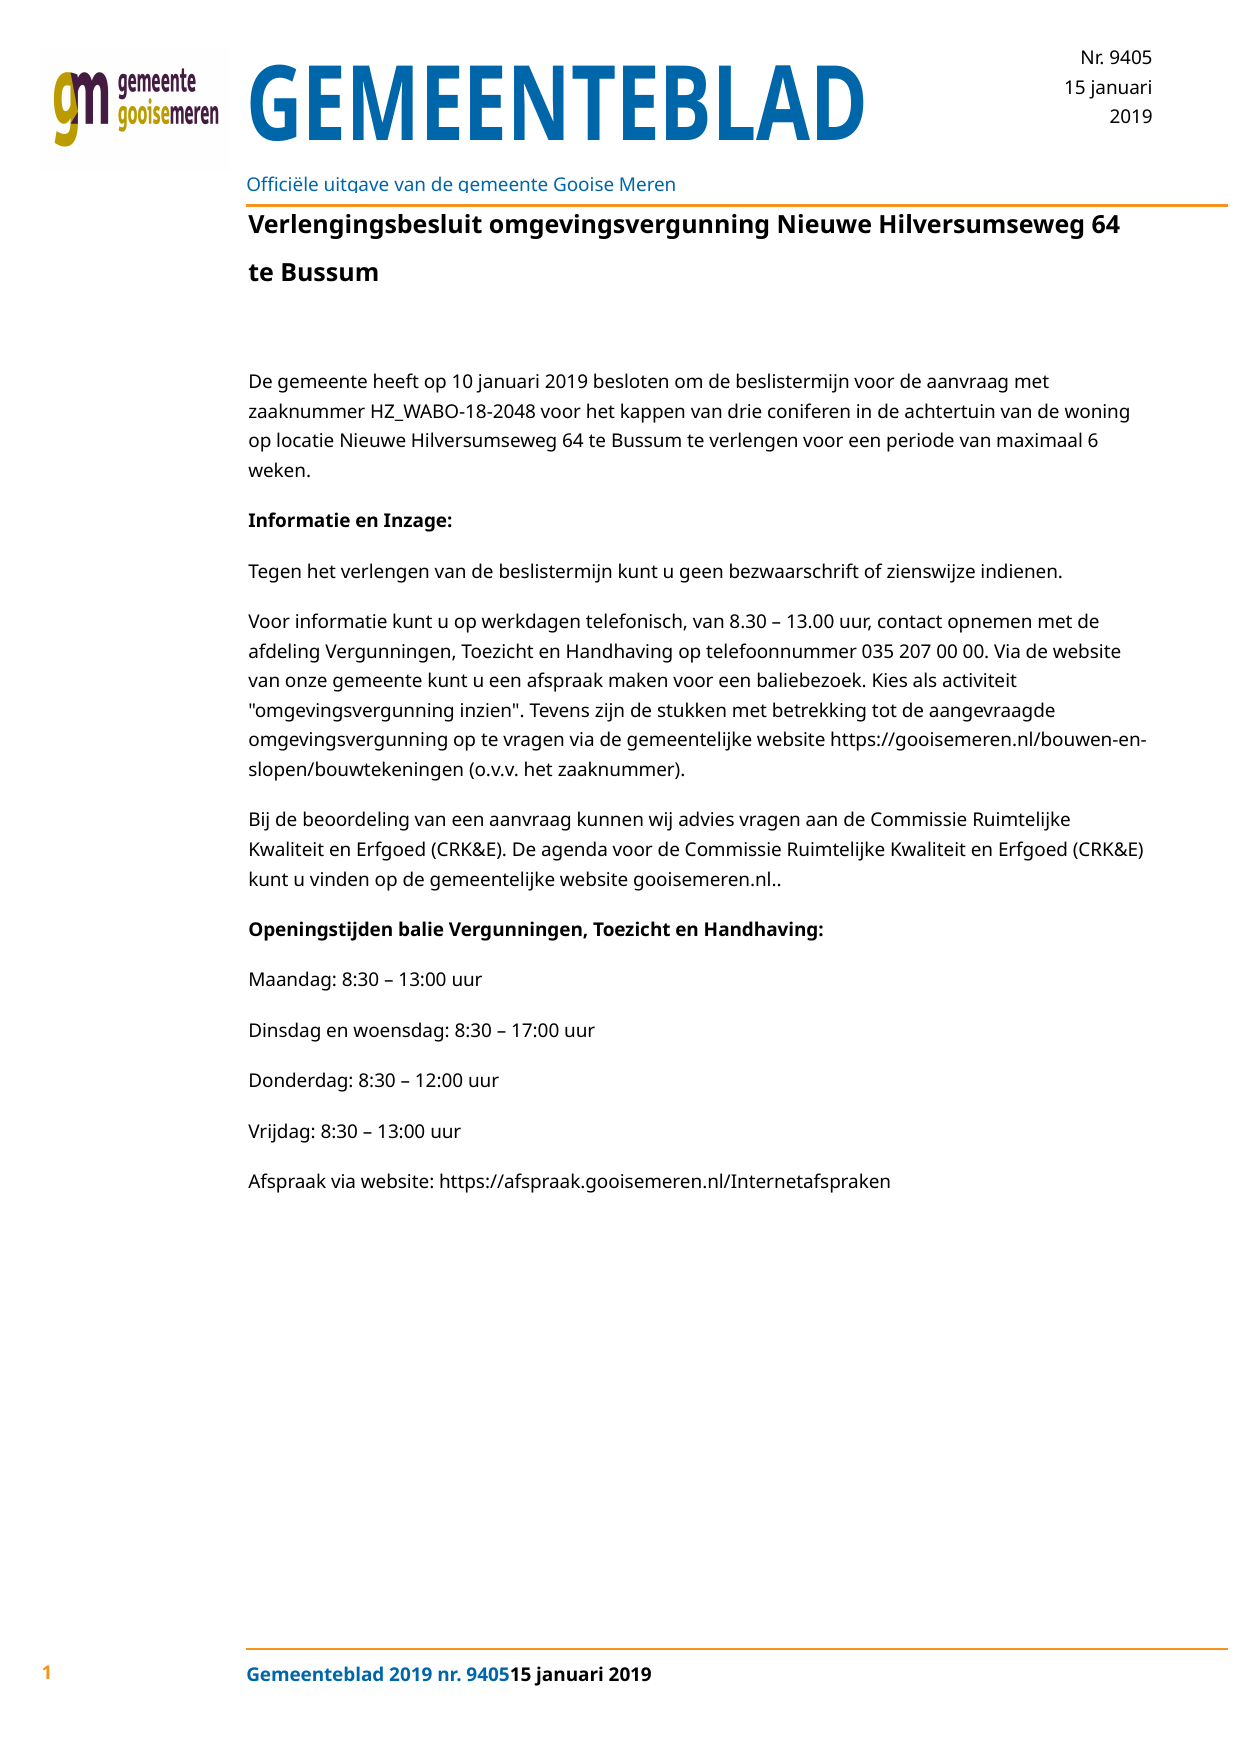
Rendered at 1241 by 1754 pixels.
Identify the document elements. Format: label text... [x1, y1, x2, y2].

text Donderdag: 8:30 – 12:00 uur [248, 1067, 1152, 1093]
picture [41, 47, 231, 172]
text Vrijdag: 8:30 – 13:00 uur [248, 1118, 1152, 1144]
text Maandag: 8:30 – 13:00 uur [248, 967, 1152, 992]
text Verlengingsbesluit omgevingsvergunning Nieuwe Hilversumseweg 64 te Bussum [248, 207, 1152, 288]
text Openingstijden balie Vergunningen, Toezicht en Handhaving: [248, 916, 1152, 942]
text Afspraak via website: https://afspraak.gooisemeren.nl/Internetafspraken [248, 1168, 1152, 1194]
text Dinsdag en woensdag: 8:30 – 17:00 uur [248, 1017, 1152, 1043]
text Bij de beoordeling van een aanvraag kunnen wij advies vragen aan de Commissie Ruimtelijke Kwaliteit en Erfgoed (CRK&E). De agenda voor de Commissie Ruimtelijke Kwaliteit en Erfgoed (CRK&E) kunt u vinden op de gemeentelijke website gooisemeren.nl.. [248, 807, 1152, 892]
text Tegen het verlengen van de beslistermijn kunt u geen bezwaarschrift of zienswijze indienen. [248, 558, 1152, 584]
text De gemeente heeft op 10 januari 2019 besloten om de beslistermijn voor de aanvraag met zaaknummer HZ_WABO-18-2048 voor het kappen van drie coniferen in de achtertuin van de woning op locatie Nieuwe Hilversumseweg 64 te Bussum te verlengen voor een periode van maximaal 6 weken. [248, 368, 1152, 483]
text Voor informatie kunt u op werkdagen telefonisch, van 8.30 – 13.00 uur, contact opnemen met de afdeling Vergunningen, Toezicht en Handhaving op telefoonnummer 035 207 00 00. Via de website van onze gemeente kunt u een afspraak maken voor een baliebezoek. Kies als activiteit "omgevingsvergunning inzien". Tevens zijn de stukken met betrekking tot de aangevraagde omgevingsvergunning op te vragen via de gemeentelijke website https://gooisemeren.nl/bouwen-en-slopen/bouwtekeningen (o.v.v. het zaaknummer). [248, 608, 1152, 782]
text Informatie en Inzage: [248, 507, 1152, 533]
